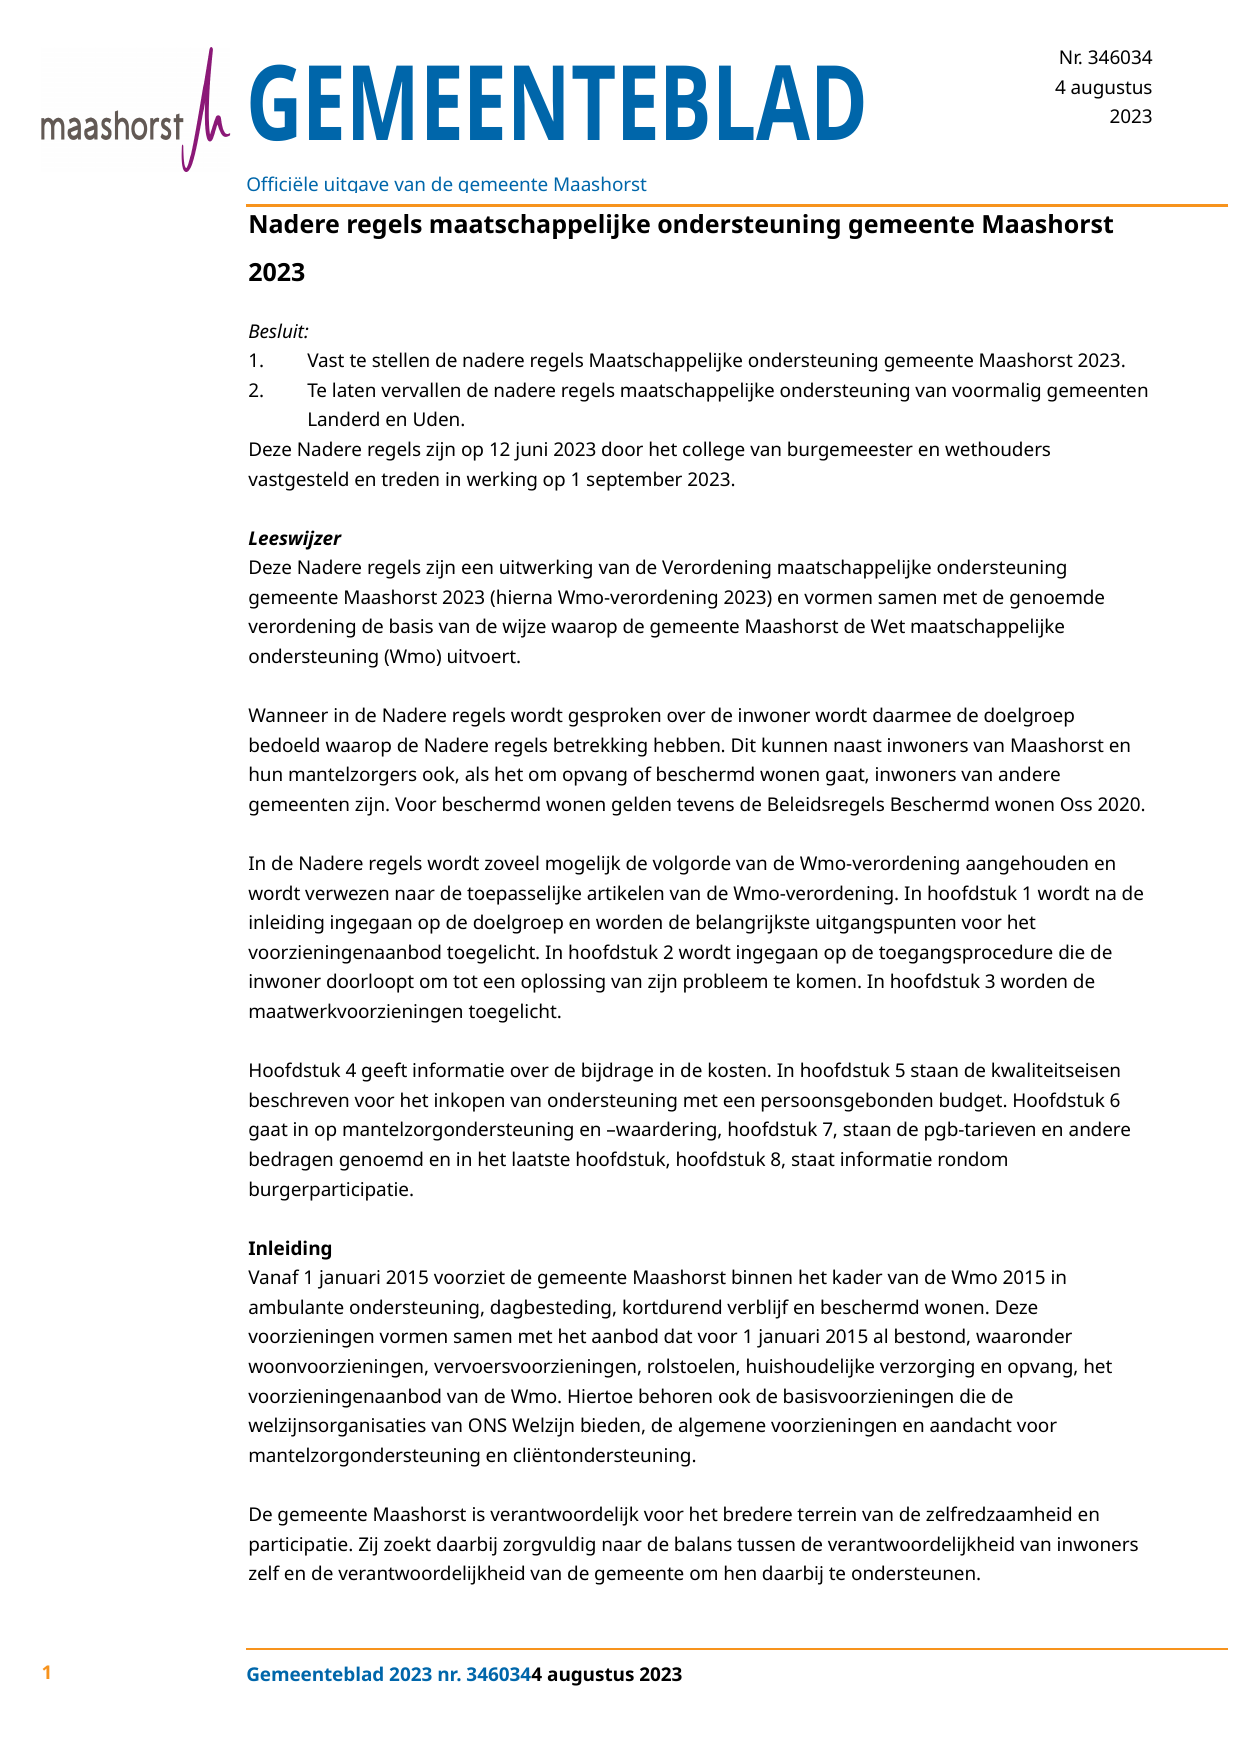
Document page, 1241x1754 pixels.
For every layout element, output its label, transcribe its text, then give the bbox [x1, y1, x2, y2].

text Leeswijzer [248, 525, 1152, 551]
list Vast te stellen de nadere regels Maatschappelijke ondersteuning gemeente Maashorst 2023. [248, 347, 1152, 373]
list Te laten vervallen de nadere regels maatschappelijke ondersteuning van voormalig gemeenten Landerd en Uden. [248, 377, 1152, 432]
text Deze Nadere regels zijn op 12 juni 2023 door het college van burgemeester en wethouders vastgesteld en treden in werking op 1 september 2023. [248, 436, 1152, 492]
text Inleiding [248, 1235, 1152, 1261]
picture [41, 47, 231, 172]
text Besluit: [248, 318, 1152, 344]
text Deze Nadere regels zijn een uitwerking van de Verordening maatschappelijke ondersteuning gemeente Maashorst 2023 (hierna Wmo-verordening 2023) en vormen samen met de genoemde verordening de basis van de wijze waarop de gemeente Maashorst de Wet maatschappelijke ondersteuning (Wmo) uitvoert. [248, 554, 1152, 669]
text Nadere regels maatschappelijke ondersteuning gemeente Maashorst 2023 [248, 207, 1152, 288]
text Wanneer in de Nadere regels wordt gesproken over de inwoner wordt daarmee de doelgroep bedoeld waarop de Nadere regels betrekking hebben. Dit kunnen naast inwoners van Maashorst en hun mantelzorgers ook, als het om opvang of beschermd wonen gaat, inwoners van andere gemeenten zijn. Voor beschermd wonen gelden tevens de Beleidsregels Beschermd wonen Oss 2020. [248, 702, 1152, 817]
text Hoofdstuk 4 geeft informatie over de bijdrage in de kosten. In hoofdstuk 5 staan de kwaliteitseisen beschreven voor het inkopen van ondersteuning met een persoonsgebonden budget. Hoofdstuk 6 gaat in op mantelzorgondersteuning en –waardering, hoofdstuk 7, staan de pgb-tarieven en andere bedragen genoemd en in het laatste hoofdstuk, hoofdstuk 8, staat informatie rondom burgerparticipatie. [248, 1057, 1152, 1202]
text De gemeente Maashorst is verantwoordelijk voor het bredere terrein van de zelfredzaamheid en participatie. Zij zoekt daarbij zorgvuldig naar de balans tussen de verantwoordelijkheid van inwoners zelf en de verantwoordelijkheid van de gemeente om hen daarbij te ondersteunen. [248, 1501, 1152, 1586]
text In de Nadere regels wordt zoveel mogelijk de volgorde van de Wmo-verordening aangehouden en wordt verwezen naar de toepasselijke artikelen van de Wmo-verordening. In hoofdstuk 1 wordt na de inleiding ingegaan op de doelgroep en worden de belangrijkste uitgangspunten voor het voorzieningenaanbod toegelicht. In hoofdstuk 2 wordt ingegaan op de toegangsprocedure die de inwoner doorloopt om tot een oplossing van zijn probleem te komen. In hoofdstuk 3 worden de maatwerkvoorzieningen toegelicht. [248, 850, 1152, 1024]
text Vanaf 1 januari 2015 voorziet de gemeente Maashorst binnen het kader van de Wmo 2015 in ambulante ondersteuning, dagbesteding, kortdurend verblijf en beschermd wonen. Deze voorzieningen vormen samen met het aanbod dat voor 1 januari 2015 al bestond, waaronder woonvoorzieningen, vervoersvoorzieningen, rolstoelen, huishoudelijke verzorging en opvang, het voorzieningenaanbod van de Wmo. Hiertoe behoren ook de basisvoorzieningen die de welzijnsorganisaties van ONS Welzijn bieden, de algemene voorzieningen en aandacht voor mantelzorgondersteuning en cliëntondersteuning. [248, 1264, 1152, 1468]
